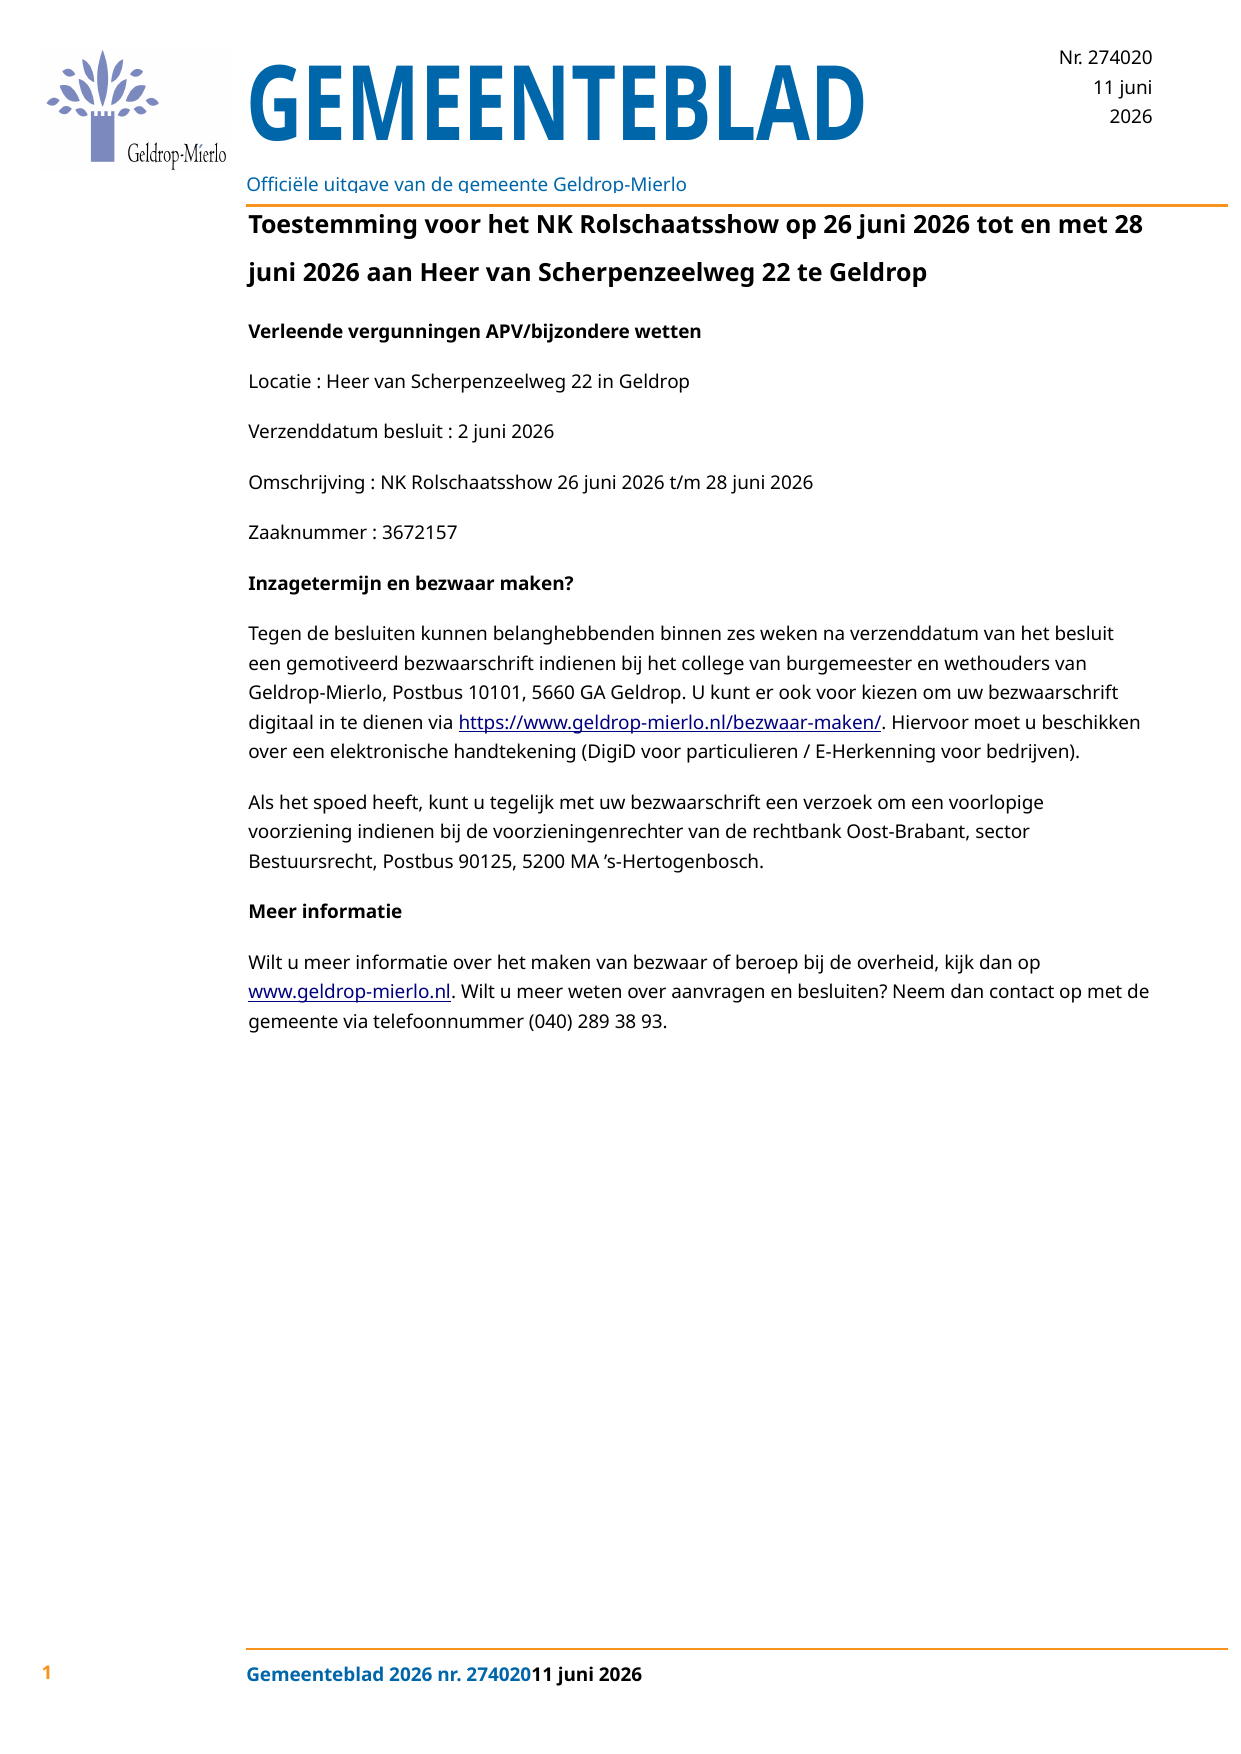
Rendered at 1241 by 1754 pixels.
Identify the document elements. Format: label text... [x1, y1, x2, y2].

picture [41, 47, 231, 172]
text Tegen de besluiten kunnen belanghebbenden binnen zes weken na verzenddatum van het besluit een gemotiveerd bezwaarschrift indienen bij het college van burgemeester en wethouders van Geldrop-Mierlo, Postbus 10101, 5660 GA Geldrop. U kunt er ook voor kiezen om uw bezwaarschrift digitaal in te dienen via https://www.geldrop-mierlo.nl/bezwaar-maken/. Hiervoor moet u beschikken over een elektronische handtekening (DigiD voor particulieren / E-Herkenning voor bedrijven). [248, 620, 1152, 764]
text Inzagetermijn en bezwaar maken? [248, 570, 1152, 596]
text Meer informatie [248, 899, 1152, 924]
text Als het spoed heeft, kunt u tegelijk met uw bezwaarschrift een verzoek om een voorlopige voorziening indienen bij de voorzieningenrechter van de rechtbank Oost-Brabant, sector Bestuursrecht, Postbus 90125, 5200 MA ’s-Hertogenbosch. [248, 789, 1152, 874]
text Verleende vergunningen APV/bijzondere wetten [248, 318, 1152, 344]
text Locatie : Heer van Scherpenzeelweg 22 in Geldrop [248, 368, 1152, 394]
text Toestemming voor het NK Rolschaatsshow op 26 juni 2026 tot en met 28 juni 2026 aan Heer van Scherpenzeelweg 22 te Geldrop [248, 207, 1152, 288]
text Wilt u meer informatie over het maken van bezwaar of beroep bij de overheid, kijk dan op www.geldrop-mierlo.nl. Wilt u meer weten over aanvragen en besluiten? Neem dan contact op met de gemeente via telefoonnummer (040) 289 38 93. [248, 949, 1152, 1034]
text Verzenddatum besluit : 2 juni 2026 [248, 419, 1152, 444]
text Omschrijving : NK Rolschaatsshow 26 juni 2026 t/m 28 juni 2026 [248, 469, 1152, 495]
text Zaaknummer : 3672157 [248, 519, 1152, 545]
